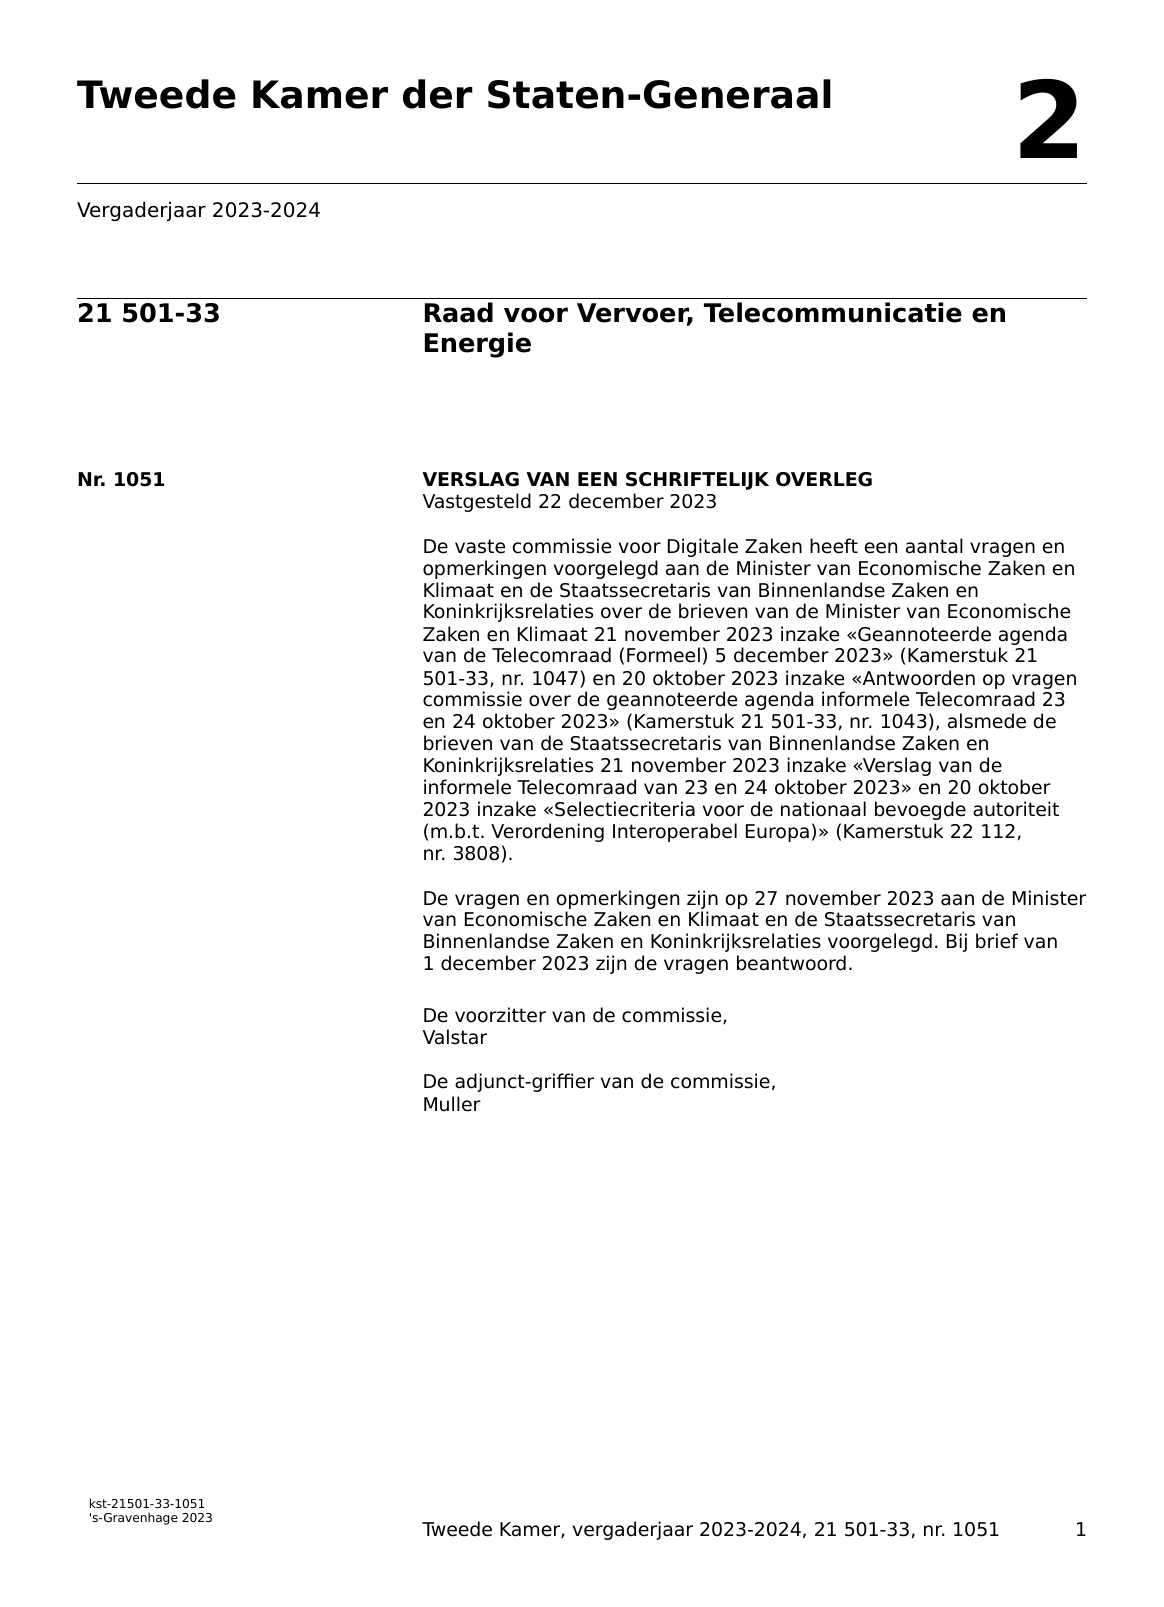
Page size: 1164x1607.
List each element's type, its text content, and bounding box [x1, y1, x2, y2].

text De vaste commissie voor Digitale Zaken heeft een aantal vragen en opmerkingen voorgelegd aan de Minister van Economische Zaken en Klimaat en de Staatssecretaris van Binnenlandse Zaken en Koninkrijksrelaties over de brieven van de Minister van Economische Zaken en Klimaat 21 november 2023 inzake «Geannoteerde agenda van de Telecomraad (Formeel) 5 december 2023» (Kamerstuk 21 501-33, nr. 1047) en 20 oktober 2023 inzake «Antwoorden op vragen commissie over de geannoteerde agenda informele Telecomraad 23 en 24 oktober 2023» (Kamerstuk 21 501-33, nr. 1043), alsmede de brieven van de Staatssecretaris van Binnenlandse Zaken en Koninkrijksrelaties 21 november 2023 inzake «Verslag van de informele Telecomraad van 23 en 24 oktober 2023» en 20 oktober 2023 inzake «Selectiecriteria voor de nationaal bevoegde autoriteit (m.b.t. Verordening Interoperabel Europa)» (Kamerstuk 22 112, nr. 3808). [422, 536, 1087, 865]
text 's-Gravenhage 2023 [88, 1511, 323, 1525]
table_cell Vergaderjaar 2023-2024 [77, 184, 1087, 298]
table_header Tweede Kamer der Staten-Generaal [77, 59, 886, 183]
text Vastgesteld 22 december 2023 [422, 491, 1087, 513]
table_header 2 [886, 59, 1087, 183]
subtitle Nr. 1051 VERSLAG VAN EEN SCHRIFTELIJK OVERLEG [77, 469, 1087, 491]
text De adjunct-griffier van de commissie, Muller [422, 1071, 1087, 1115]
text De voorzitter van de commissie, Valstar [422, 1005, 1087, 1049]
text De vragen en opmerkingen zijn op 27 november 2023 aan de Minister van Economische Zaken en Klimaat en de Staatssecretaris van Binnenlandse Zaken en Koninkrijksrelaties voorgelegd. Bij brief van 1 december 2023 zijn de vragen beantwoord. [422, 887, 1087, 975]
text kst-21501-33-1051 [88, 1497, 323, 1511]
subtitle 21 501-33 Raad voor Vervoer, Telecommunicatie en Energie [77, 299, 1087, 358]
